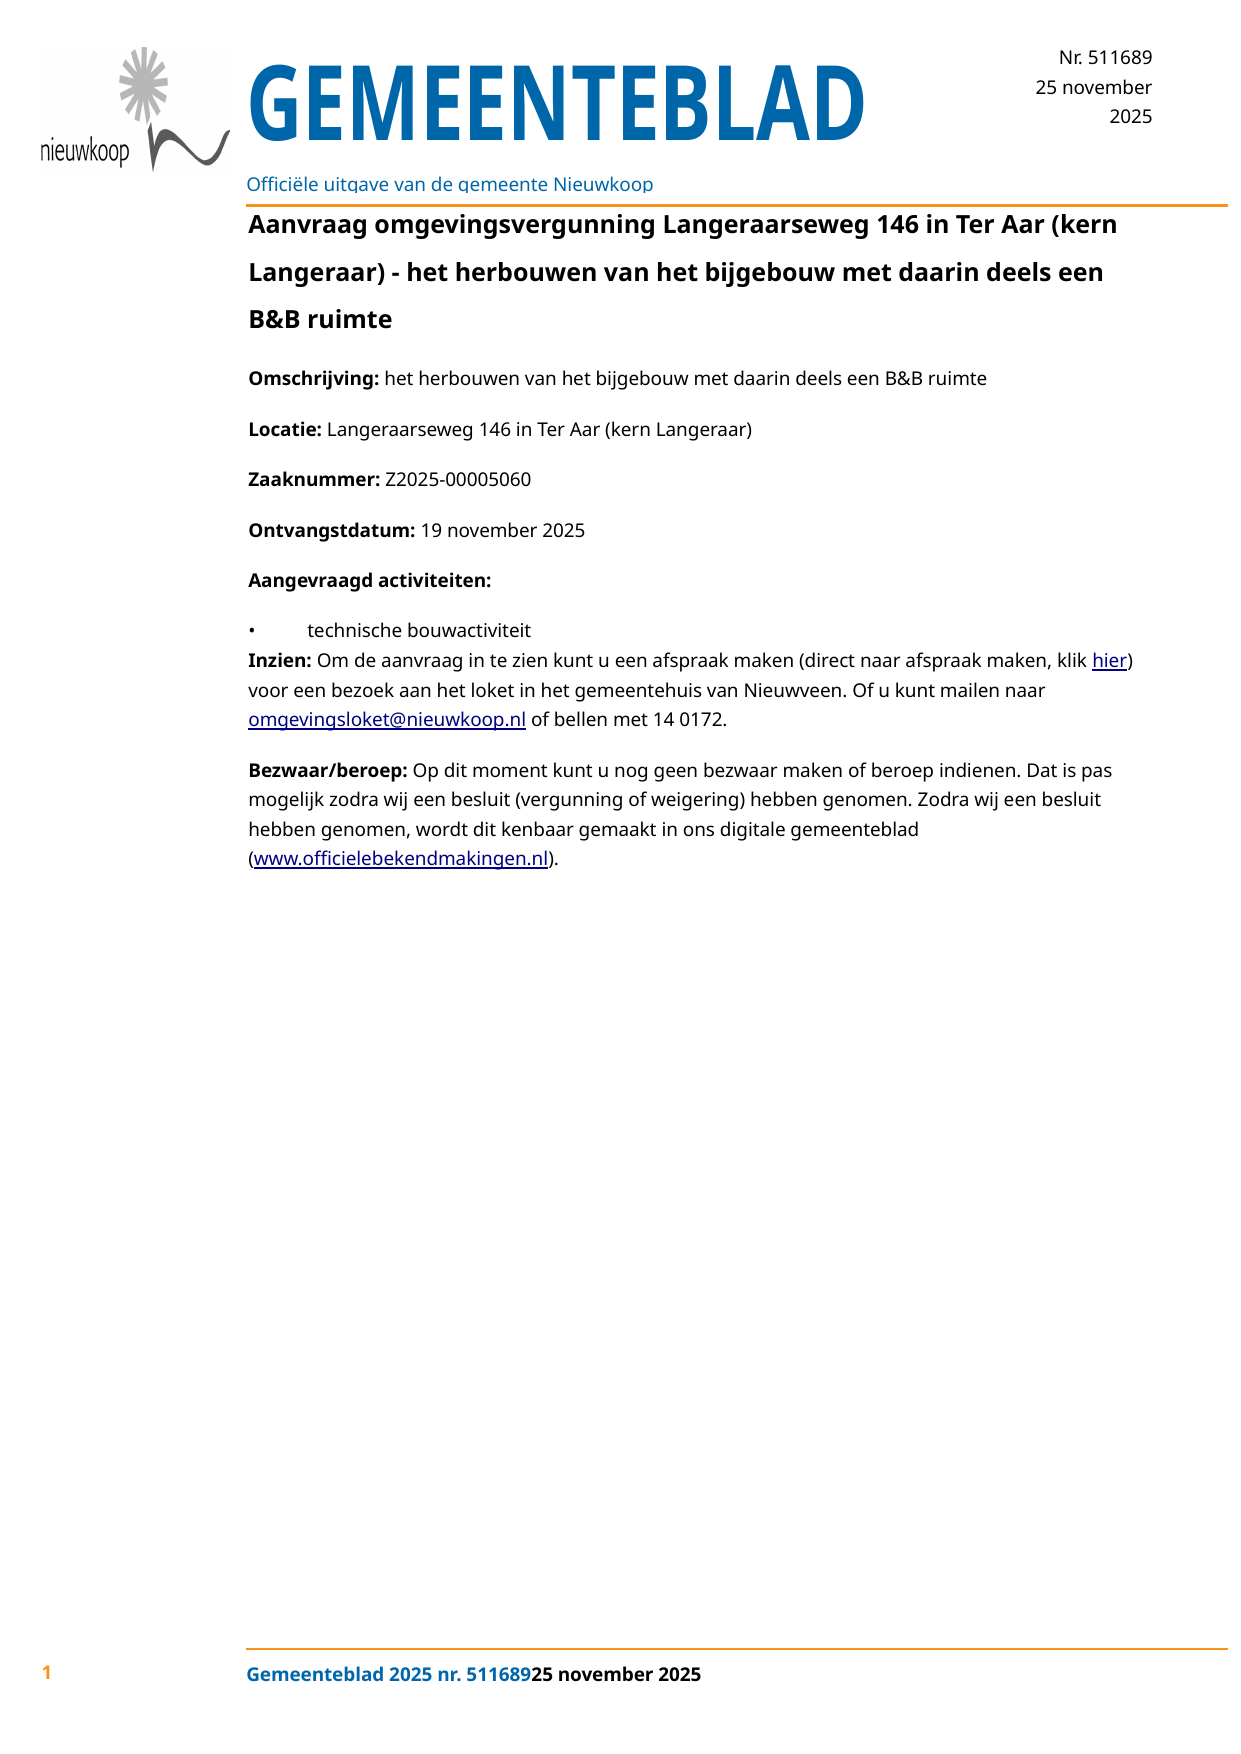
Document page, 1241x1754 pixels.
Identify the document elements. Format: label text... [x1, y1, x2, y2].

text Locatie: Langeraarseweg 146 in Ter Aar (kern Langeraar) [248, 416, 1152, 442]
text Aangevraagd activiteiten: [248, 567, 1152, 593]
text Aanvraag omgevingsvergunning Langeraarseweg 146 in Ter Aar (kern Langeraar) - het herbouwen van het bijgebouw met daarin deels een B&B ruimte [248, 207, 1152, 336]
text Zaaknummer: Z2025-00005060 [248, 466, 1152, 492]
text Omschrijving: het herbouwen van het bijgebouw met daarin deels een B&B ruimte [248, 366, 1152, 391]
text Ontvangstdatum: 19 november 2025 [248, 517, 1152, 542]
text Bezwaar/beroep: Op dit moment kunt u nog geen bezwaar maken of beroep indienen. Dat is pas mogelijk zodra wij een besluit (vergunning of weigering) hebben genomen. Zodra wij een besluit hebben genomen, wordt dit kenbaar gemaakt in ons digitale gemeenteblad (www.officielebekendmakingen.nl). [248, 757, 1152, 871]
text Inzien: Om de aanvraag in te zien kunt u een afspraak maken (direct naar afspraak maken, klik hier) voor een bezoek aan het loket in het gemeentehuis van Nieuwveen. Of u kunt mailen naar omgevingsloket@nieuwkoop.nl of bellen met 14 0172. [248, 647, 1152, 732]
picture [41, 47, 231, 172]
list technische bouwactiviteit [248, 618, 1152, 643]
